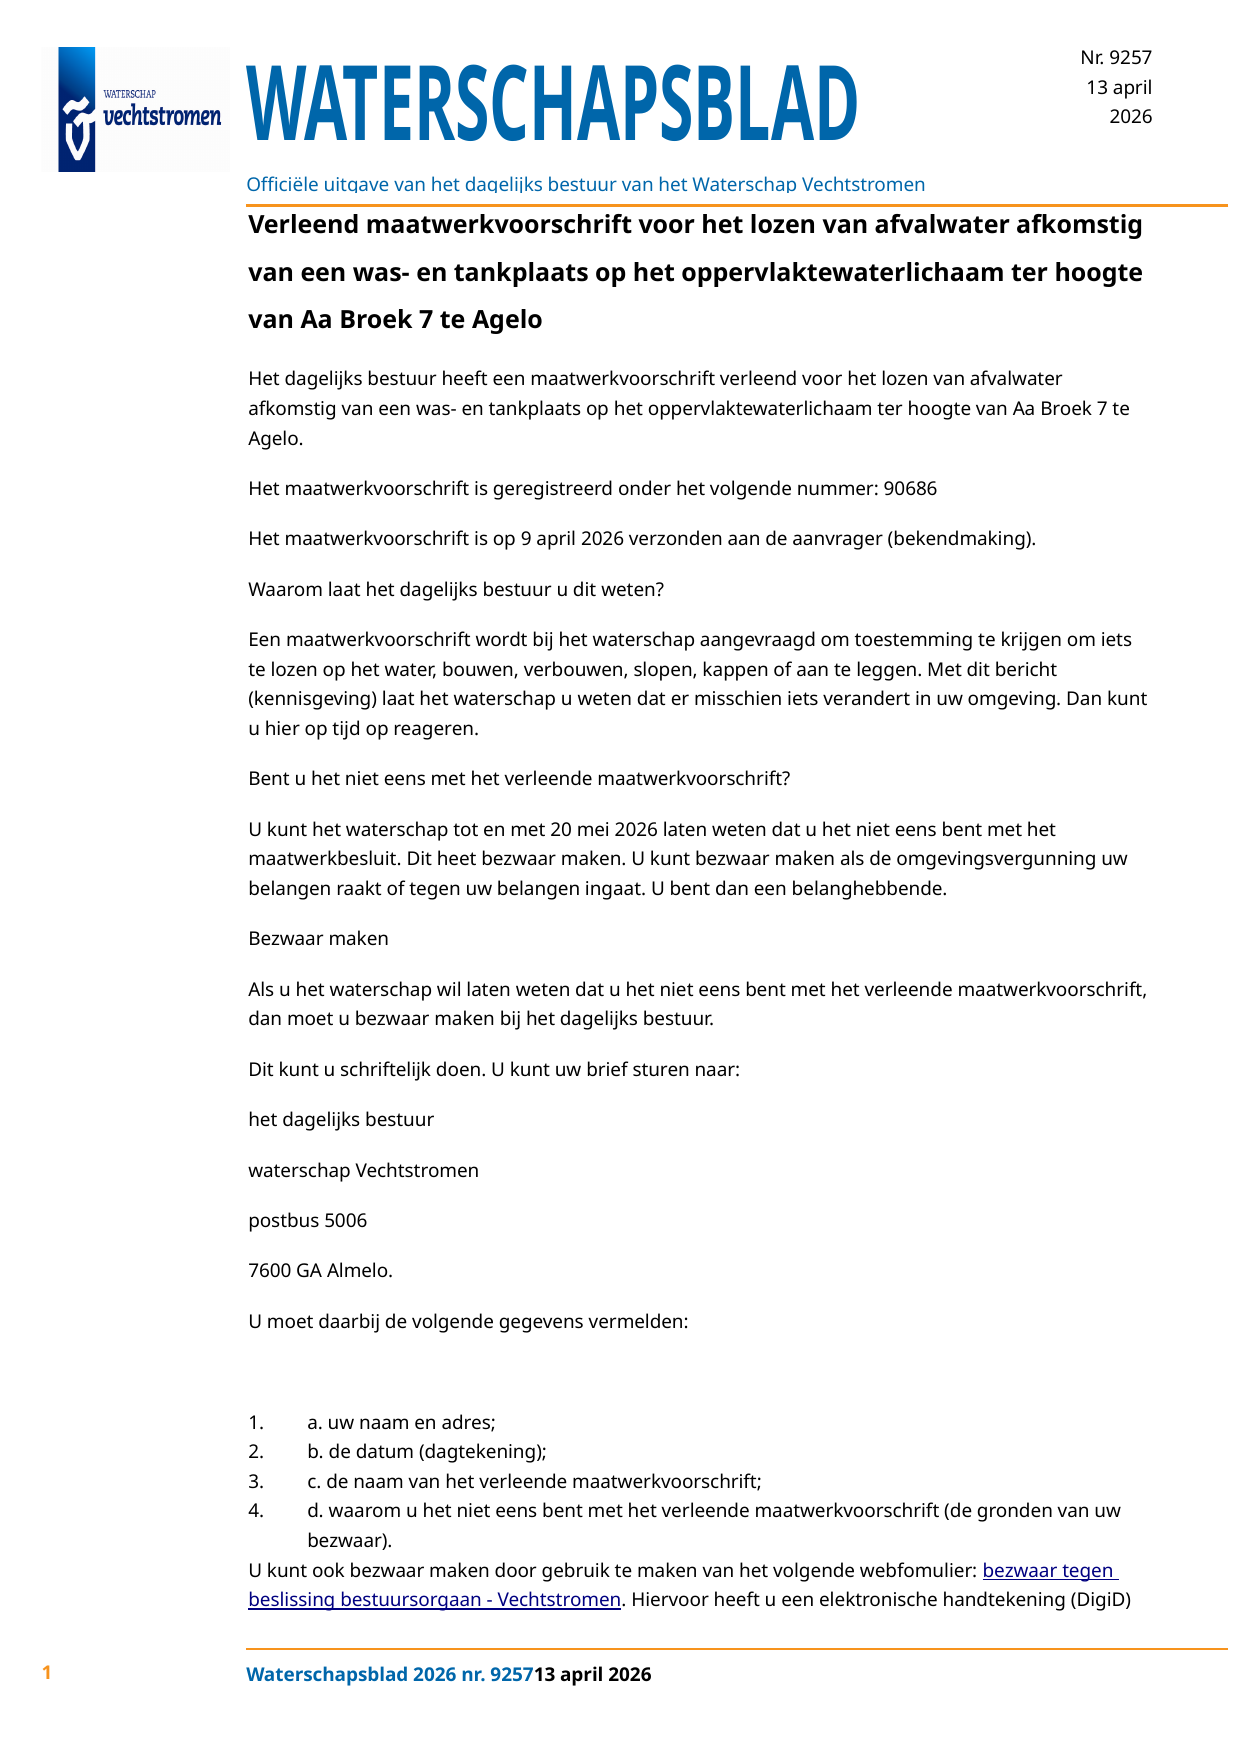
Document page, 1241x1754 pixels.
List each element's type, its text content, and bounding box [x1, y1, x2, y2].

text Dit kunt u schriftelijk doen. U kunt uw brief sturen naar: [248, 1056, 1152, 1082]
picture [41, 47, 231, 172]
text het dagelijks bestuur [248, 1106, 1152, 1132]
text Het maatwerkvoorschrift is op 9 april 2026 verzonden aan de aanvrager (bekendmaking). [248, 526, 1152, 551]
text U kunt ook bezwaar maken door gebruik te maken van het volgende webfomulier: bezwaar tegen beslissing bestuursorgaan - Vechtstromen. Hiervoor heeft u een elektronische handtekening (DigiD) [248, 1557, 1152, 1612]
text 7600 GA Almelo. [248, 1258, 1152, 1283]
text waterschap Vechtstromen [248, 1157, 1152, 1182]
list d. waarom u het niet eens bent met het verleende maatwerkvoorschrift (de gronden van uw bezwaar). [248, 1498, 1152, 1553]
list c. de naam van het verleende maatwerkvoorschrift; [248, 1468, 1152, 1494]
list a. uw naam en adres; [248, 1409, 1152, 1434]
text postbus 5006 [248, 1207, 1152, 1233]
text Waarom laat het dagelijks bestuur u dit weten? [248, 576, 1152, 602]
text Bezwaar maken [248, 926, 1152, 951]
text Verleend maatwerkvoorschrift voor het lozen van afvalwater afkomstig van een was- en tankplaats op het oppervlaktewaterlichaam ter hoogte van Aa Broek 7 te Agelo [248, 207, 1152, 336]
text U kunt het waterschap tot en met 20 mei 2026 laten weten dat u het niet eens bent met het maatwerkbesluit. Dit heet bezwaar maken. U kunt bezwaar maken als de omgevingsvergunning uw belangen raakt of tegen uw belangen ingaat. U bent dan een belanghebbende. [248, 816, 1152, 901]
text Bent u het niet eens met het verleende maatwerkvoorschrift? [248, 766, 1152, 791]
text Het maatwerkvoorschrift is geregistreerd onder het volgende nummer: 90686 [248, 475, 1152, 501]
text U moet daarbij de volgende gegevens vermelden: [248, 1308, 1152, 1334]
text Het dagelijks bestuur heeft een maatwerkvoorschrift verleend voor het lozen van afvalwater afkomstig van een was- en tankplaats op het oppervlaktewaterlichaam ter hoogte van Aa Broek 7 te Agelo. [248, 366, 1152, 450]
text Als u het waterschap wil laten weten dat u het niet eens bent met het verleende maatwerkvoorschrift, dan moet u bezwaar maken bij het dagelijks bestuur. [248, 976, 1152, 1031]
text Een maatwerkvoorschrift wordt bij het waterschap aangevraagd om toestemming te krijgen om iets te lozen op het water, bouwen, verbouwen, slopen, kappen of aan te leggen. Met dit bericht (kennisgeving) laat het waterschap u weten dat er misschien iets verandert in uw omgeving. Dan kunt u hier op tijd op reageren. [248, 626, 1152, 741]
list b. de datum (dagtekening); [248, 1438, 1152, 1464]
